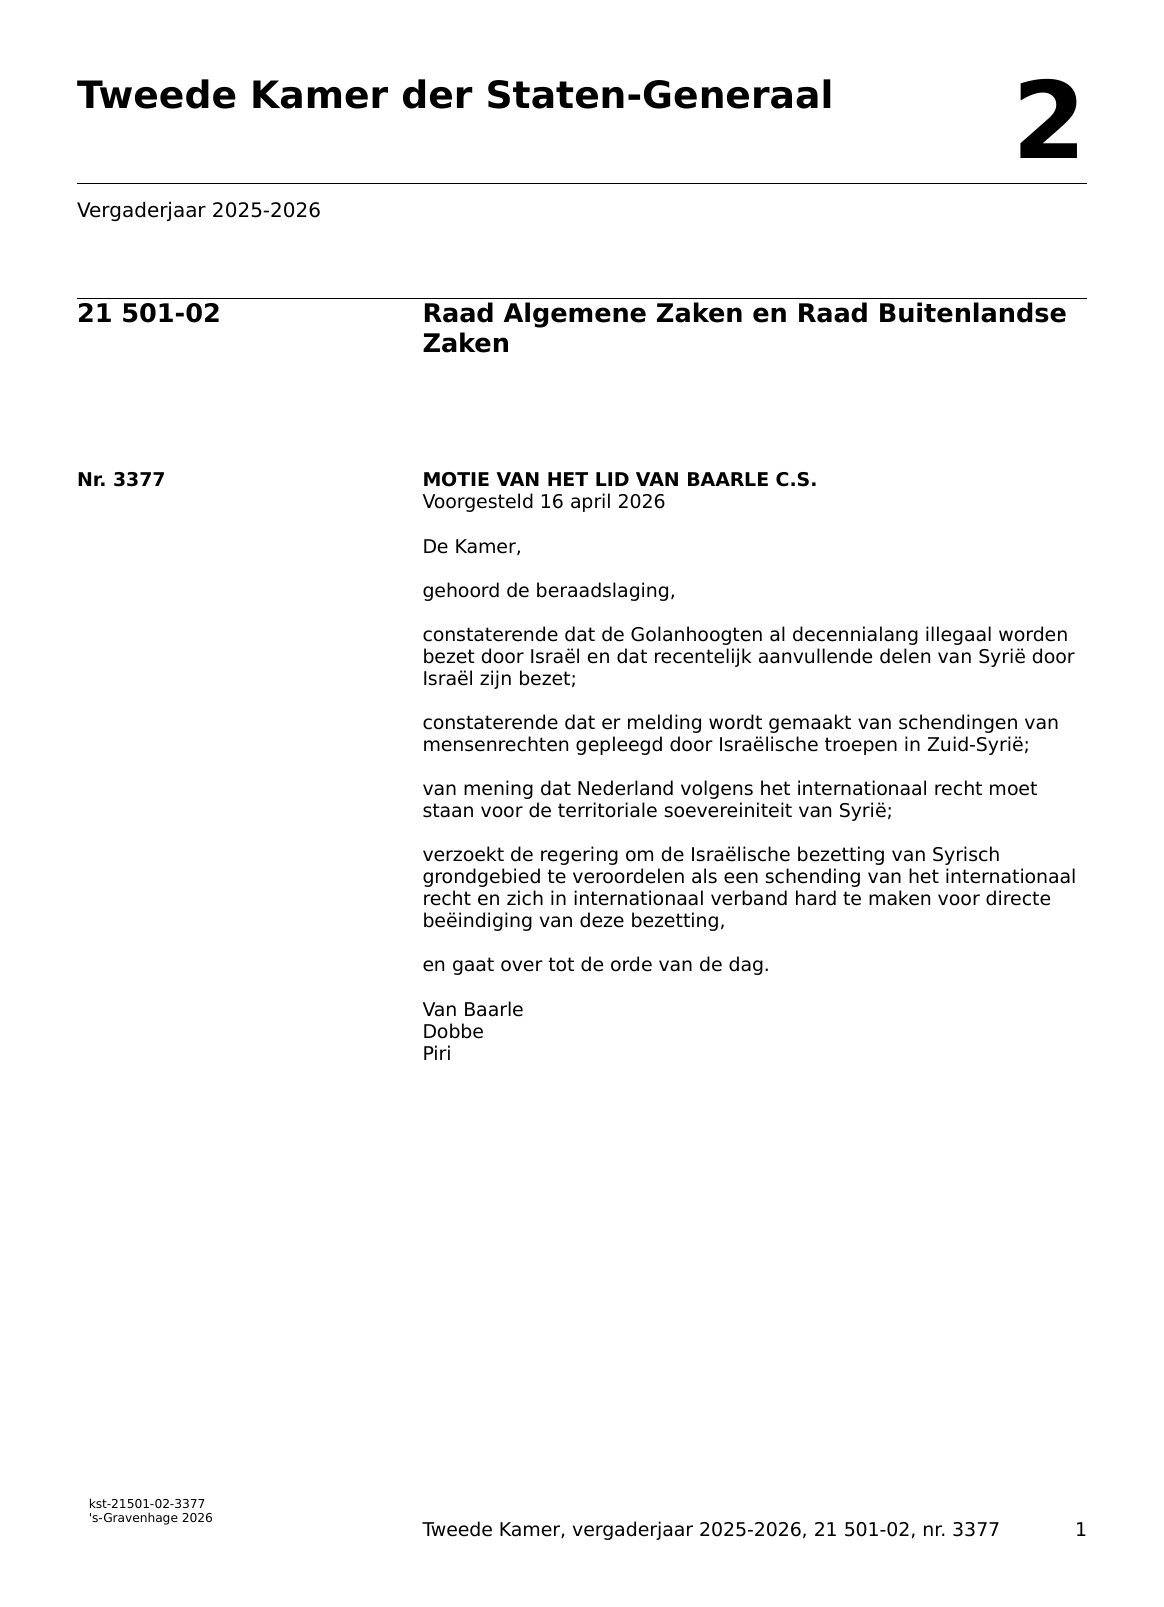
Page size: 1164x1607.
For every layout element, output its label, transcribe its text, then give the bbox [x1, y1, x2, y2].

subtitle Nr. 3377 MOTIE VAN HET LID VAN BAARLE C.S. [77, 469, 1087, 491]
text constaterende dat de Golanhoogten al decennialang illegaal worden bezet door Israël en dat recentelijk aanvullende delen van Syrië door Israël zijn bezet; [422, 624, 1087, 690]
table_header Tweede Kamer der Staten-Generaal [77, 59, 886, 183]
text De Kamer, [422, 536, 1087, 557]
text constaterende dat er melding wordt gemaakt van schendingen van mensenrechten gepleegd door Israëlische troepen in Zuid-Syrië; [422, 712, 1087, 756]
text Dobbe [422, 1021, 1087, 1042]
table_cell Vergaderjaar 2025-2026 [77, 184, 1087, 298]
text verzoekt de regering om de Israëlische bezetting van Syrisch grondgebied te veroordelen als een schending van het internationaal recht en zich in internationaal verband hard te maken voor directe beëindiging van deze bezetting, [422, 844, 1087, 932]
text kst-21501-02-3377 [88, 1497, 323, 1511]
text Piri [422, 1042, 1087, 1064]
table_header 2 [886, 59, 1087, 183]
text en gaat over tot de orde van de dag. [422, 954, 1087, 976]
text Voorgesteld 16 april 2026 [422, 491, 1087, 513]
subtitle 21 501-02 Raad Algemene Zaken en Raad Buitenlandse Zaken [77, 299, 1087, 358]
text gehoord de beraadslaging, [422, 580, 1087, 602]
text 's-Gravenhage 2026 [88, 1511, 323, 1525]
text Van Baarle [422, 998, 1087, 1021]
text van mening dat Nederland volgens het internationaal recht moet staan voor de territoriale soevereiniteit van Syrië; [422, 778, 1087, 822]
